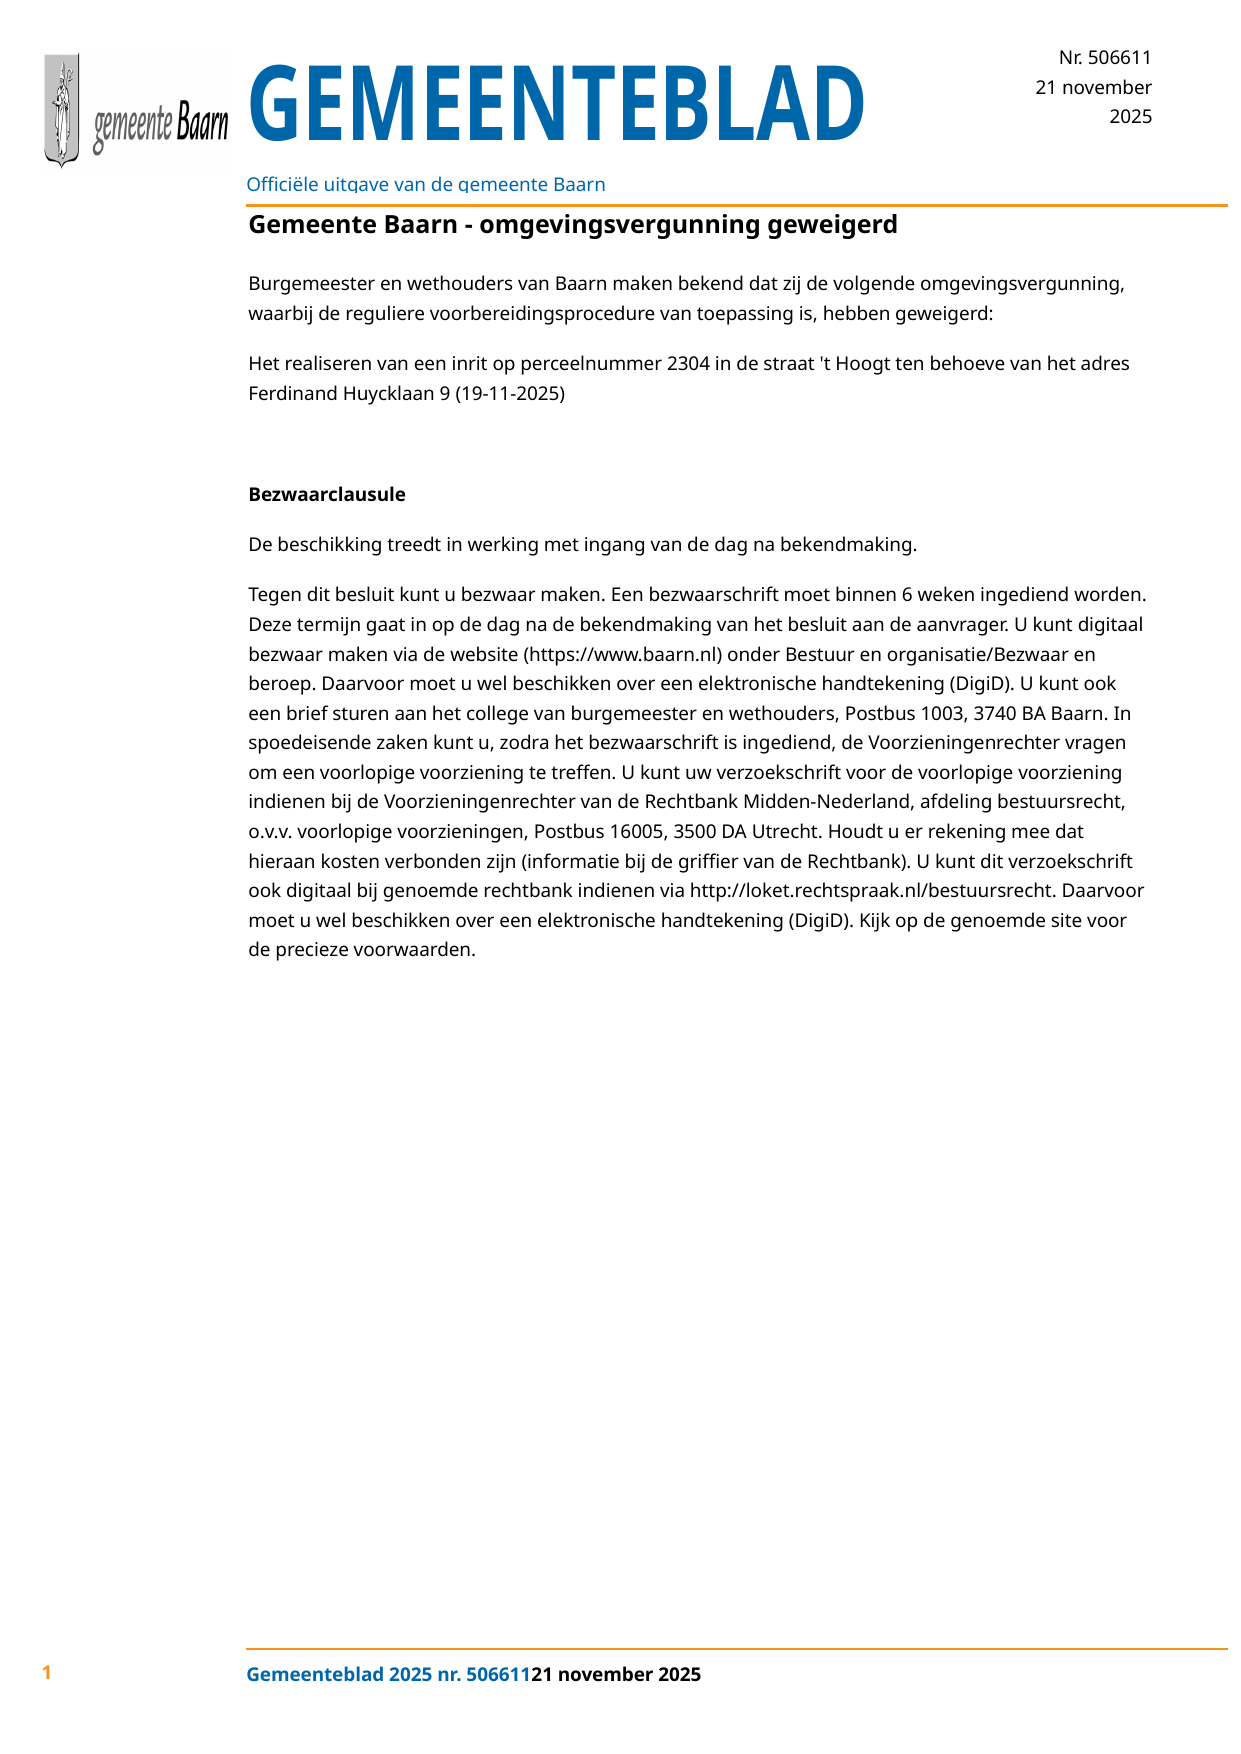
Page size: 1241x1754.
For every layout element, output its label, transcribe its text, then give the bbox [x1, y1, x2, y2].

text Bezwaarclausule [248, 481, 1152, 506]
text De beschikking treedt in werking met ingang van de dag na bekendmaking. [248, 531, 1152, 557]
text Tegen dit besluit kunt u bezwaar maken. Een bezwaarschrift moet binnen 6 weken ingediend worden. Deze termijn gaat in op de dag na de bekendmaking van het besluit aan de aanvrager. U kunt digitaal bezwaar maken via de website (https://www.baarn.nl) onder Bestuur en organisatie/Bezwaar en beroep. Daarvoor moet u wel beschikken over een elektronische handtekening (DigiD). U kunt ook een brief sturen aan het college van burgemeester en wethouders, Postbus 1003, 3740 BA Baarn. In spoedeisende zaken kunt u, zodra het bezwaarschrift is ingediend, de Voorzieningenrechter vragen om een voorlopige voorziening te treffen. U kunt uw verzoekschrift voor de voorlopige voorziening indienen bij de Voorzieningenrechter van de Rechtbank Midden-Nederland, afdeling bestuursrecht, o.v.v. voorlopige voorzieningen, Postbus 16005, 3500 DA Utrecht. Houdt u er rekening mee dat hieraan kosten verbonden zijn (informatie bij de griffier van de Rechtbank). U kunt dit verzoekschrift ook digitaal bij genoemde rechtbank indienen via http://loket.rechtspraak.nl/bestuursrecht. Daarvoor moet u wel beschikken over een elektronische handtekening (DigiD). Kijk op de genoemde site voor de precieze voorwaarden. [248, 582, 1152, 962]
text Burgemeester en wethouders van Baarn maken bekend dat zij de volgende omgevingsvergunning, waarbij de reguliere voorbereidingsprocedure van toepassing is, hebben geweigerd: [248, 270, 1152, 326]
text Het realiseren van een inrit op perceelnummer 2304 in de straat 't Hoogt ten behoeve van het adres Ferdinand Huycklaan 9 (19-11-2025) [248, 350, 1152, 406]
text Gemeente Baarn - omgevingsvergunning geweigerd [248, 207, 1152, 241]
picture [41, 47, 231, 172]
